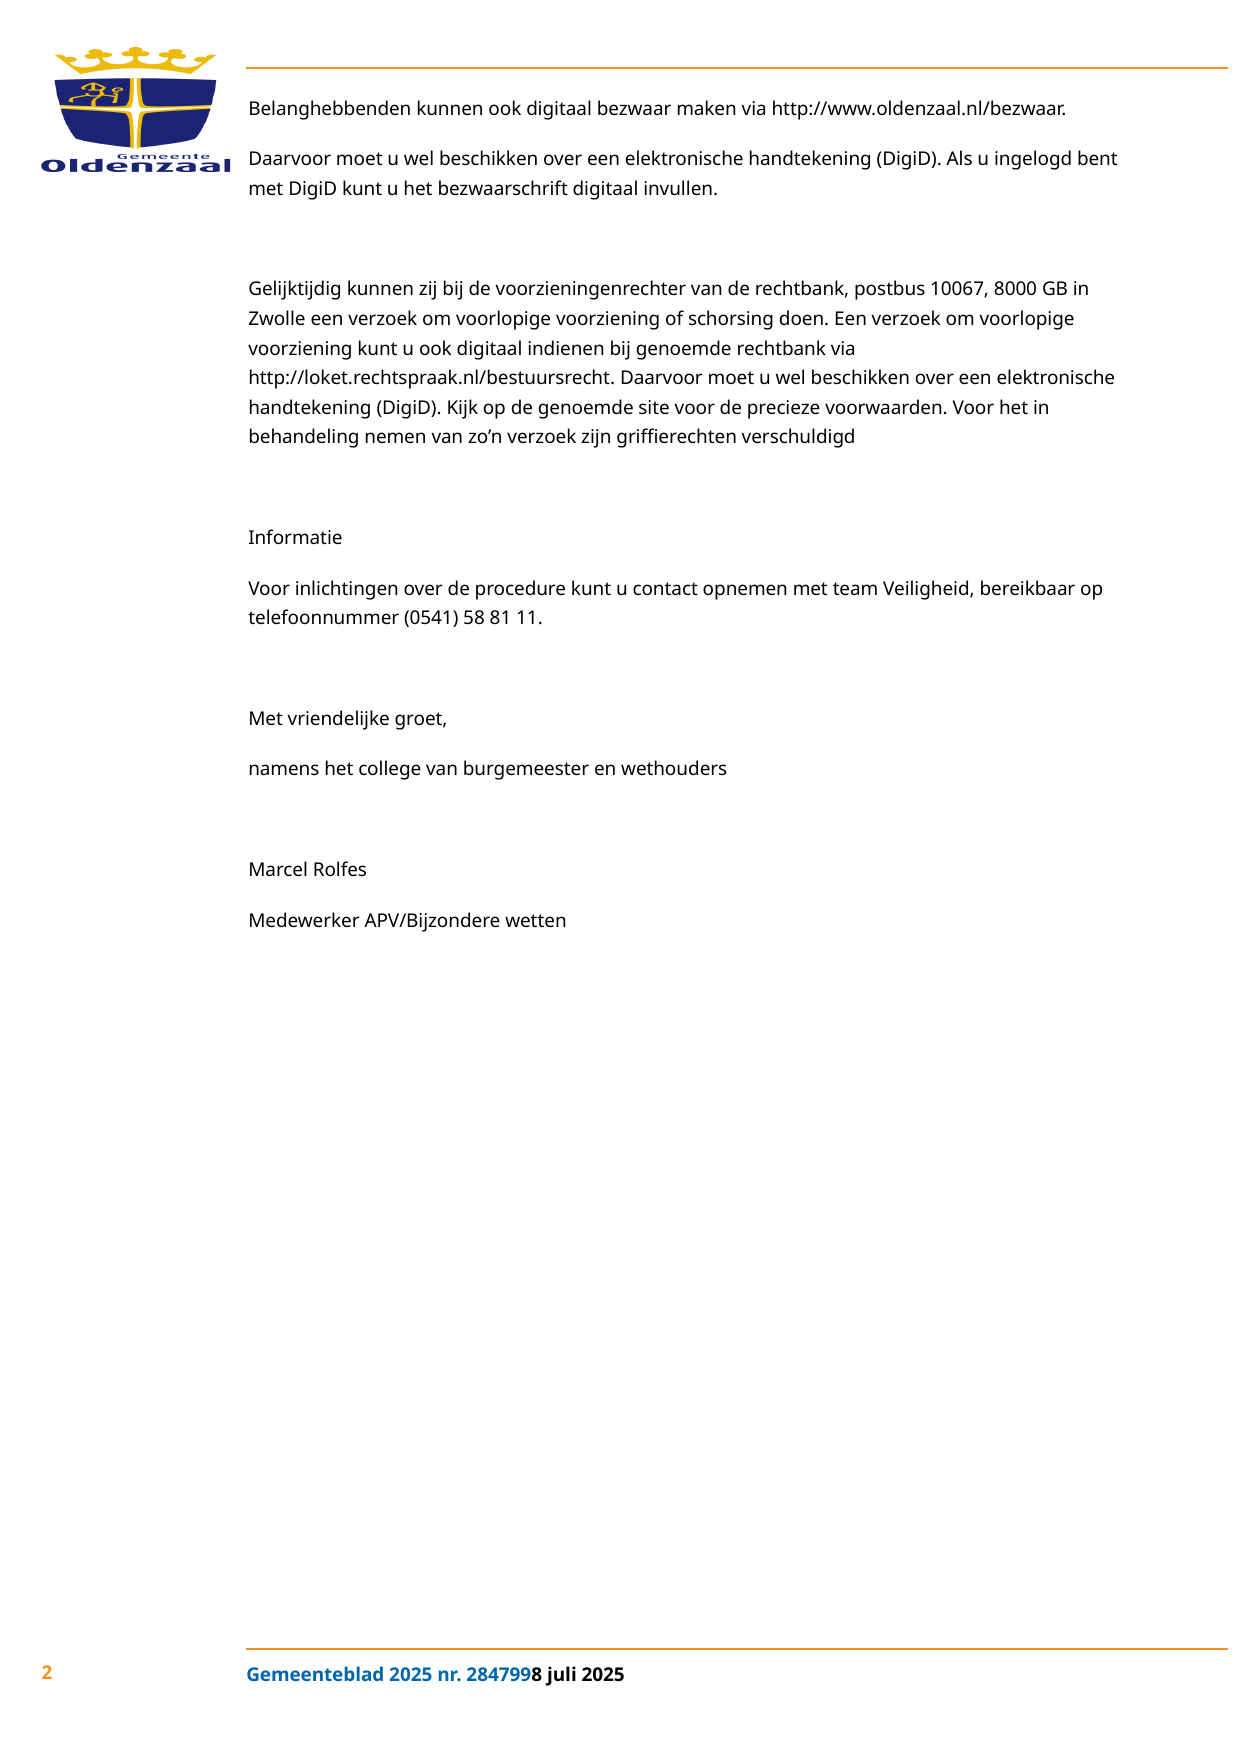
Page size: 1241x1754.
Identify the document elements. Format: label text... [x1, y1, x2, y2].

text Gelijktijdig kunnen zij bij de voorzieningenrechter van de rechtbank, postbus 10067, 8000 GB in Zwolle een verzoek om voorlopige voorziening of schorsing doen. Een verzoek om voorlopige voorziening kunt u ook digitaal indienen bij genoemde rechtbank via http://loket.rechtspraak.nl/bestuursrecht. Daarvoor moet u wel beschikken over een elektronische handtekening (DigiD). Kijk op de genoemde site voor de precieze voorwaarden. Voor het in behandeling nemen van zo’n verzoek zijn griffierechten verschuldigd [248, 276, 1152, 449]
text Belanghebbenden kunnen ook digitaal bezwaar maken via http://www.oldenzaal.nl/bezwaar. [248, 95, 1152, 121]
text Medewerker APV/Bijzondere wetten [248, 907, 1152, 933]
text Marcel Rolfes [248, 856, 1152, 882]
picture [41, 47, 231, 172]
text namens het college van burgemeester en wethouders [248, 756, 1152, 781]
text Daarvoor moet u wel beschikken over een elektronische handtekening (DigiD). Als u ingelogd bent met DigiD kunt u het bezwaarschrift digitaal invullen. [248, 145, 1152, 201]
text Met vriendelijke groet, [248, 705, 1152, 731]
text Voor inlichtingen over de procedure kunt u contact opnemen met team Veiligheid, bereikbaar op telefoonnummer (0541) 58 81 11. [248, 575, 1152, 630]
text Informatie [248, 524, 1152, 550]
